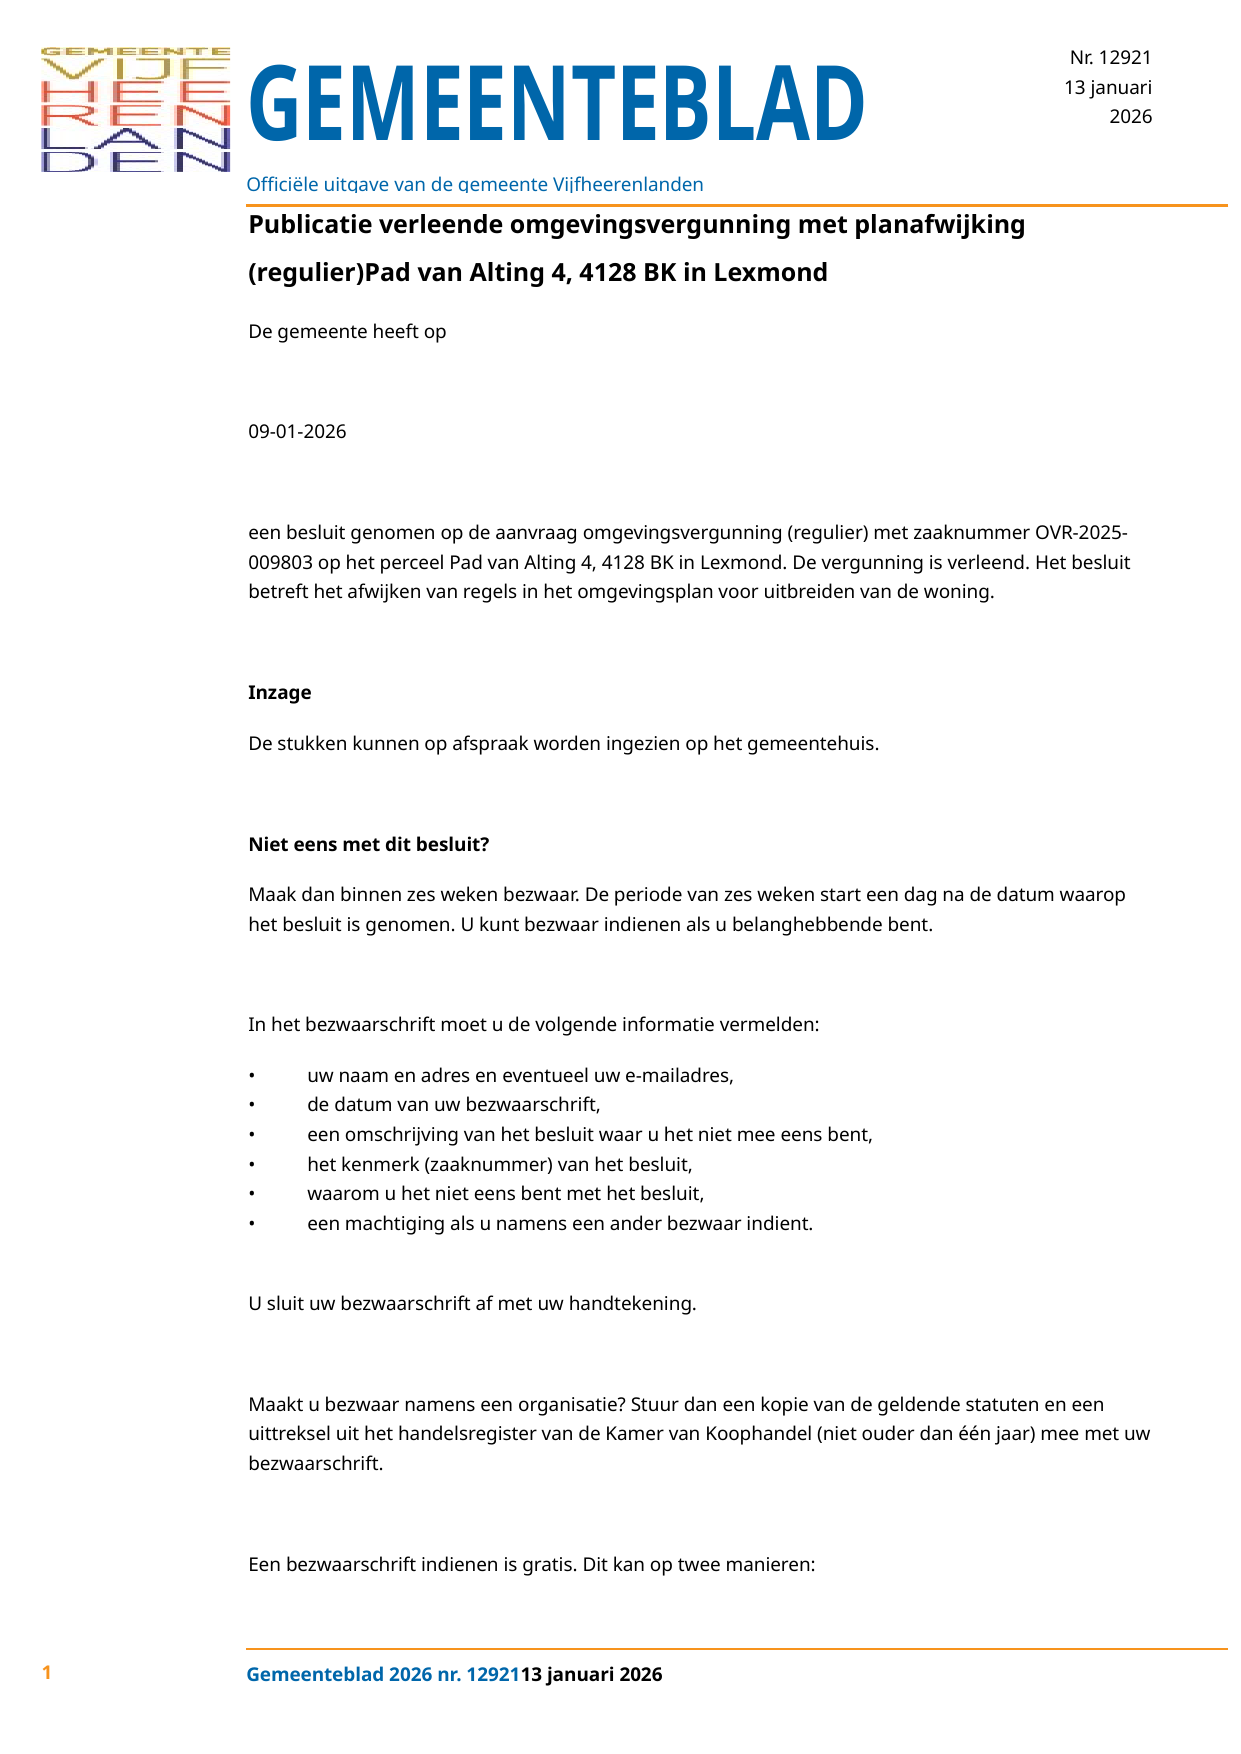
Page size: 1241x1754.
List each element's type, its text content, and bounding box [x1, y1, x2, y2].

list de datum van uw bezwaarschrift, [248, 1092, 1152, 1117]
text Publicatie verleende omgevingsvergunning met planafwijking (regulier)Pad van Alting 4, 4128 BK in Lexmond [248, 207, 1152, 288]
list een machtiging als u namens een ander bezwaar indient. [248, 1210, 1152, 1236]
text Maakt u bezwaar namens een organisatie? Stuur dan een kopie van de geldende statuten en een uittreksel uit het handelsregister van de Kamer van Koophandel (niet ouder dan één jaar) mee met uw bezwaarschrift. [248, 1391, 1152, 1476]
text 09-01-2026 [248, 419, 1152, 444]
text U sluit uw bezwaarschrift af met uw handtekening. [248, 1290, 1152, 1316]
text Inzage [248, 679, 1152, 705]
text In het bezwaarschrift moet u de volgende informatie vermelden: [248, 1012, 1152, 1037]
list het kenmerk (zaaknummer) van het besluit, [248, 1151, 1152, 1177]
list waarom u het niet eens bent met het besluit, [248, 1180, 1152, 1206]
list een omschrijving van het besluit waar u het niet mee eens bent, [248, 1121, 1152, 1147]
text De gemeente heeft op [248, 318, 1152, 344]
list uw naam en adres en eventueel uw e-mailadres, [248, 1062, 1152, 1088]
text Maak dan binnen zes weken bezwaar. De periode van zes weken start een dag na de datum waarop het besluit is genomen. U kunt bezwaar indienen als u belanghebbende bent. [248, 881, 1152, 937]
picture [41, 47, 231, 172]
text een besluit genomen op de aanvraag omgevingsvergunning (regulier) met zaaknummer OVR-2025-009803 op het perceel Pad van Alting 4, 4128 BK in Lexmond. De vergunning is verleend. Het besluit betreft het afwijken van regels in het omgevingsplan voor uitbreiden van de woning. [248, 519, 1152, 604]
text Niet eens met dit besluit? [248, 831, 1152, 857]
text De stukken kunnen op afspraak worden ingezien op het gemeentehuis. [248, 730, 1152, 756]
text Een bezwaarschrift indienen is gratis. Dit kan op twee manieren: [248, 1551, 1152, 1577]
